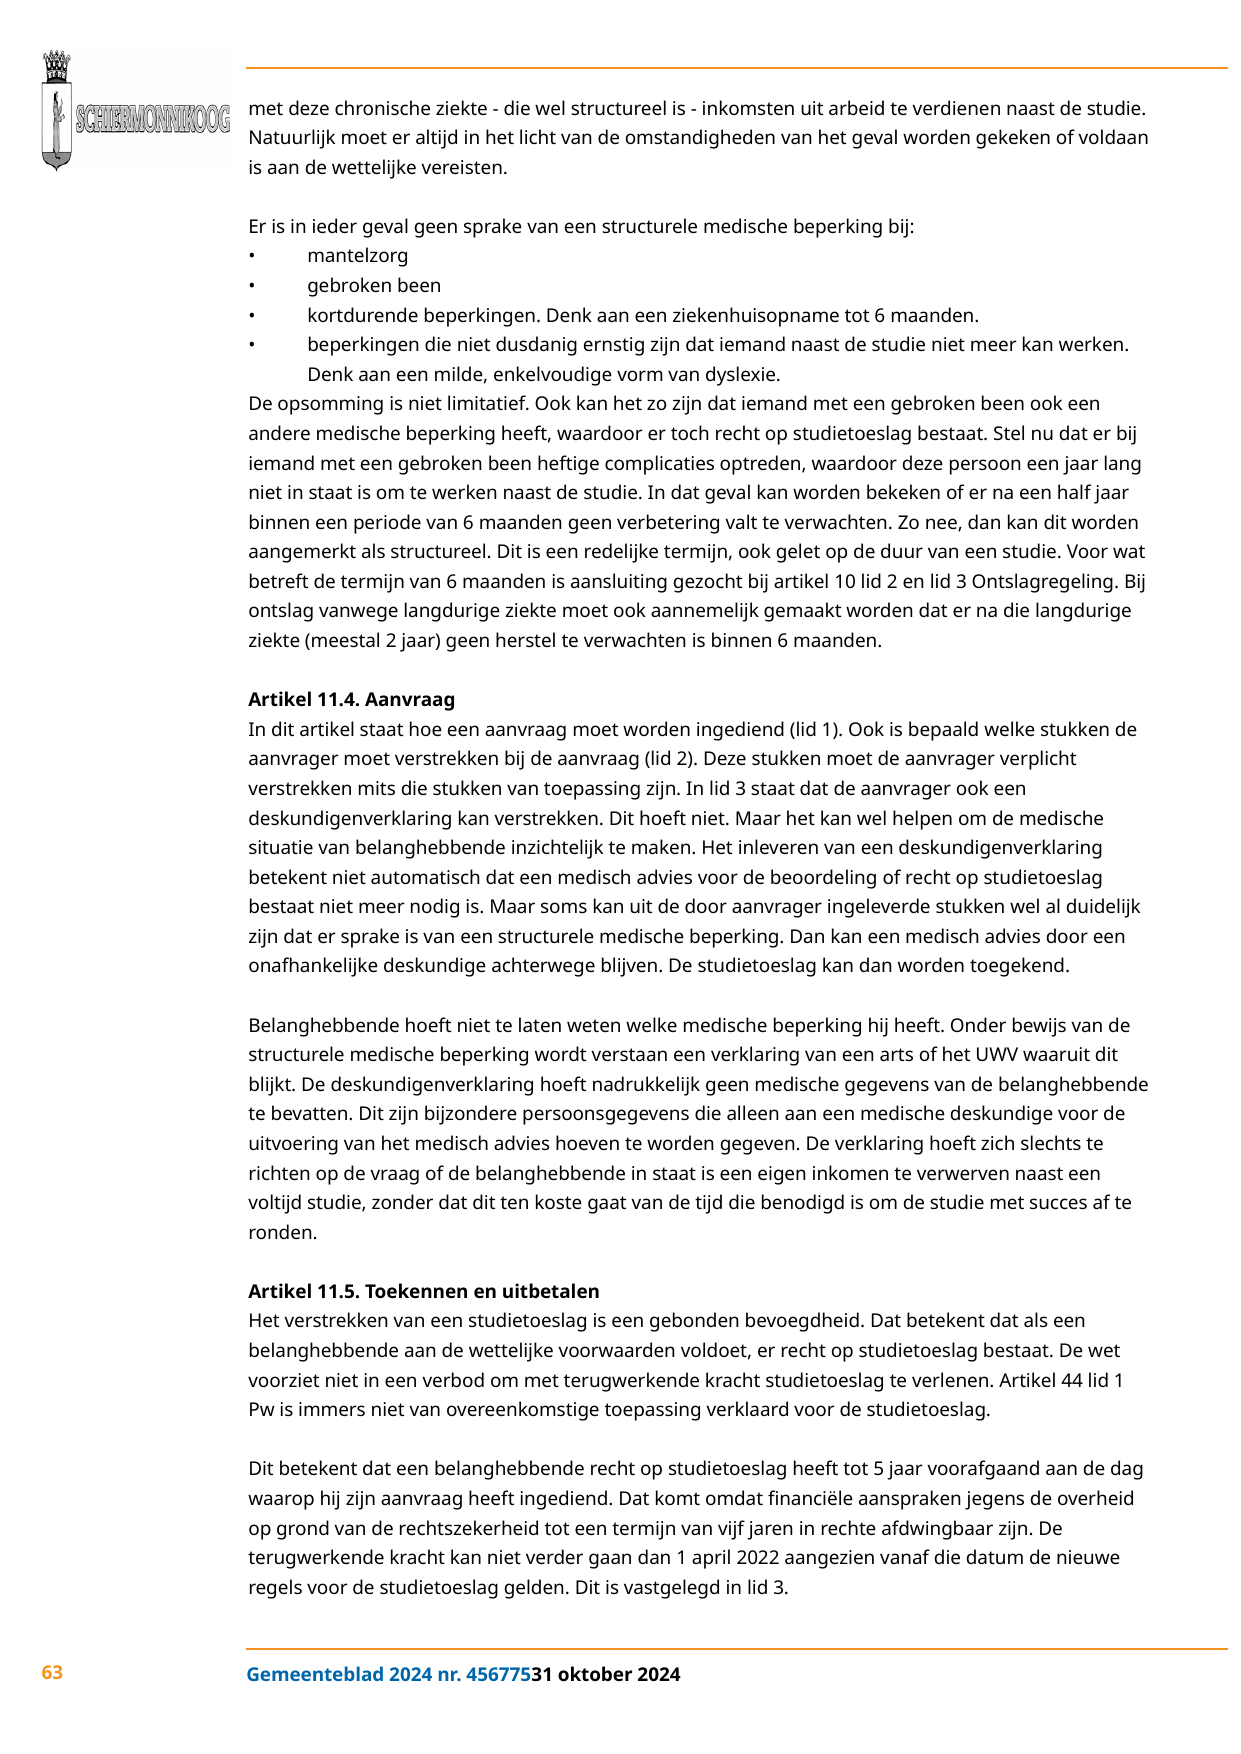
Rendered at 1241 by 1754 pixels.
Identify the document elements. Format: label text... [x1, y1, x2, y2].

text Artikel 11.5. Toekennen en uitbetalen [248, 1278, 1152, 1304]
text met deze chronische ziekte - die wel structureel is - inkomsten uit arbeid te verdienen naast de studie. Natuurlijk moet er altijd in het licht van de omstandigheden van het geval worden gekeken of voldaan is aan de wettelijke vereisten. [248, 95, 1152, 180]
list gebroken been [248, 272, 1152, 298]
text In dit artikel staat hoe een aanvraag moet worden ingediend (lid 1). Ook is bepaald welke stukken de aanvrager moet verstrekken bij de aanvraag (lid 2). Deze stukken moet de aanvrager verplicht verstrekken mits die stukken van toepassing zijn. In lid 3 staat dat de aanvrager ook een deskundigenverklaring kan verstrekken. Dit hoeft niet. Maar het kan wel helpen om de medische situatie van belanghebbende inzichtelijk te maken. Het inleveren van een deskundigenverklaring betekent niet automatisch dat een medisch advies voor de beoordeling of recht op studietoeslag bestaat niet meer nodig is. Maar soms kan uit de door aanvrager ingeleverde stukken wel al duidelijk zijn dat er sprake is van een structurele medische beperking. Dan kan een medisch advies door een onafhankelijke deskundige achterwege blijven. De studietoeslag kan dan worden toegekend. [248, 716, 1152, 978]
list kortdurende beperkingen. Denk aan een ziekenhuisopname tot 6 maanden. [248, 302, 1152, 328]
text Belanghebbende hoeft niet te laten weten welke medische beperking hij heeft. Onder bewijs van de structurele medische beperking wordt verstaan een verklaring van een arts of het UWV waaruit dit blijkt. De deskundigenverklaring hoeft nadrukkelijk geen medische gegevens van de belanghebbende te bevatten. Dit zijn bijzondere persoonsgegevens die alleen aan een medische deskundige voor de uitvoering van het medisch advies hoeven te worden gegeven. De verklaring hoeft zich slechts te richten op de vraag of de belanghebbende in staat is een eigen inkomen te verwerven naast een voltijd studie, zonder dat dit ten koste gaat van de tijd die benodigd is om de studie met succes af te ronden. [248, 1012, 1152, 1245]
text Artikel 11.4. Aanvraag [248, 686, 1152, 712]
text Dit betekent dat een belanghebbende recht op studietoeslag heeft tot 5 jaar voorafgaand aan de dag waarop hij zijn aanvraag heeft ingediend. Dat komt omdat financiële aanspraken jegens de overheid op grond van de rechtszekerheid tot een termijn van vijf jaren in rechte afdwingbaar zijn. De terugwerkende kracht kan niet verder gaan dan 1 april 2022 aangezien vanaf die datum de nieuwe regels voor de studietoeslag gelden. Dit is vastgelegd in lid 3. [248, 1456, 1152, 1600]
list mantelzorg [248, 243, 1152, 268]
text Het verstrekken van een studietoeslag is een gebonden bevoegdheid. Dat betekent dat als een belanghebbende aan de wettelijke voorwaarden voldoet, er recht op studietoeslag bestaat. De wet voorziet niet in een verbod om met terugwerkende kracht studietoeslag te verlenen. Artikel 44 lid 1 Pw is immers niet van overeenkomstige toepassing verklaard voor de studietoeslag. [248, 1308, 1152, 1422]
text De opsomming is niet limitatief. Ook kan het zo zijn dat iemand met een gebroken been ook een andere medische beperking heeft, waardoor er toch recht op studietoeslag bestaat. Stel nu dat er bij iemand met een gebroken been heftige complicaties optreden, waardoor deze persoon een jaar lang niet in staat is om te werken naast de studie. In dat geval kan worden bekeken of er na een half jaar binnen een periode van 6 maanden geen verbetering valt te verwachten. Zo nee, dan kan dit worden aangemerkt als structureel. Dit is een redelijke termijn, ook gelet op de duur van een studie. Voor wat betreft de termijn van 6 maanden is aansluiting gezocht bij artikel 10 lid 2 en lid 3 Ontslagregeling. Bij ontslag vanwege langdurige ziekte moet ook aannemelijk gemaakt worden dat er na die langdurige ziekte (meestal 2 jaar) geen herstel te verwachten is binnen 6 maanden. [248, 391, 1152, 653]
list beperkingen die niet dusdanig ernstig zijn dat iemand naast de studie niet meer kan werken. Denk aan een milde, enkelvoudige vorm van dyslexie. [248, 331, 1152, 387]
text Er is in ieder geval geen sprake van een structurele medische beperking bij: [248, 213, 1152, 239]
picture [41, 47, 231, 172]
